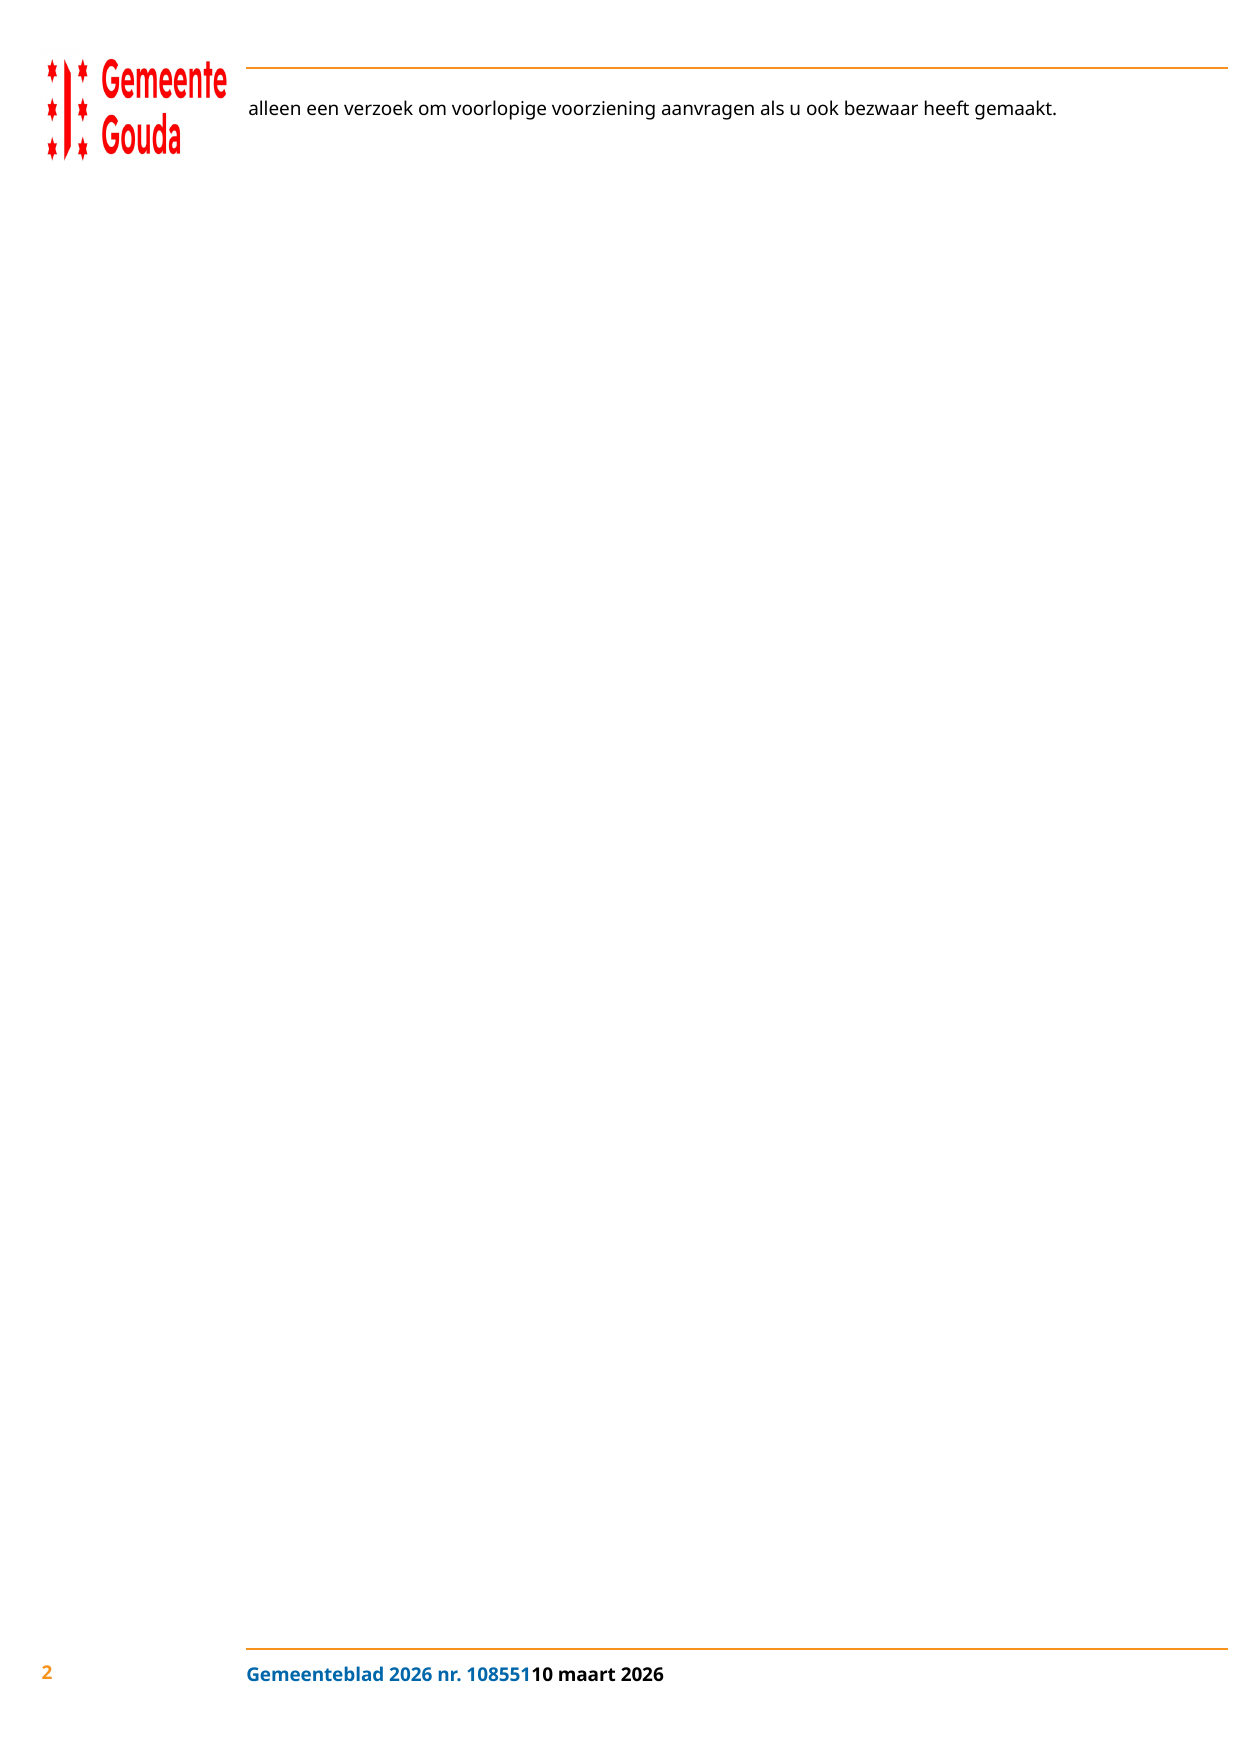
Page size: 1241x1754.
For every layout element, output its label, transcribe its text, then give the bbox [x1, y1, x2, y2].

text alleen een verzoek om voorlopige voorziening aanvragen als u ook bezwaar heeft gemaakt. [248, 95, 1152, 121]
picture [41, 47, 231, 172]
